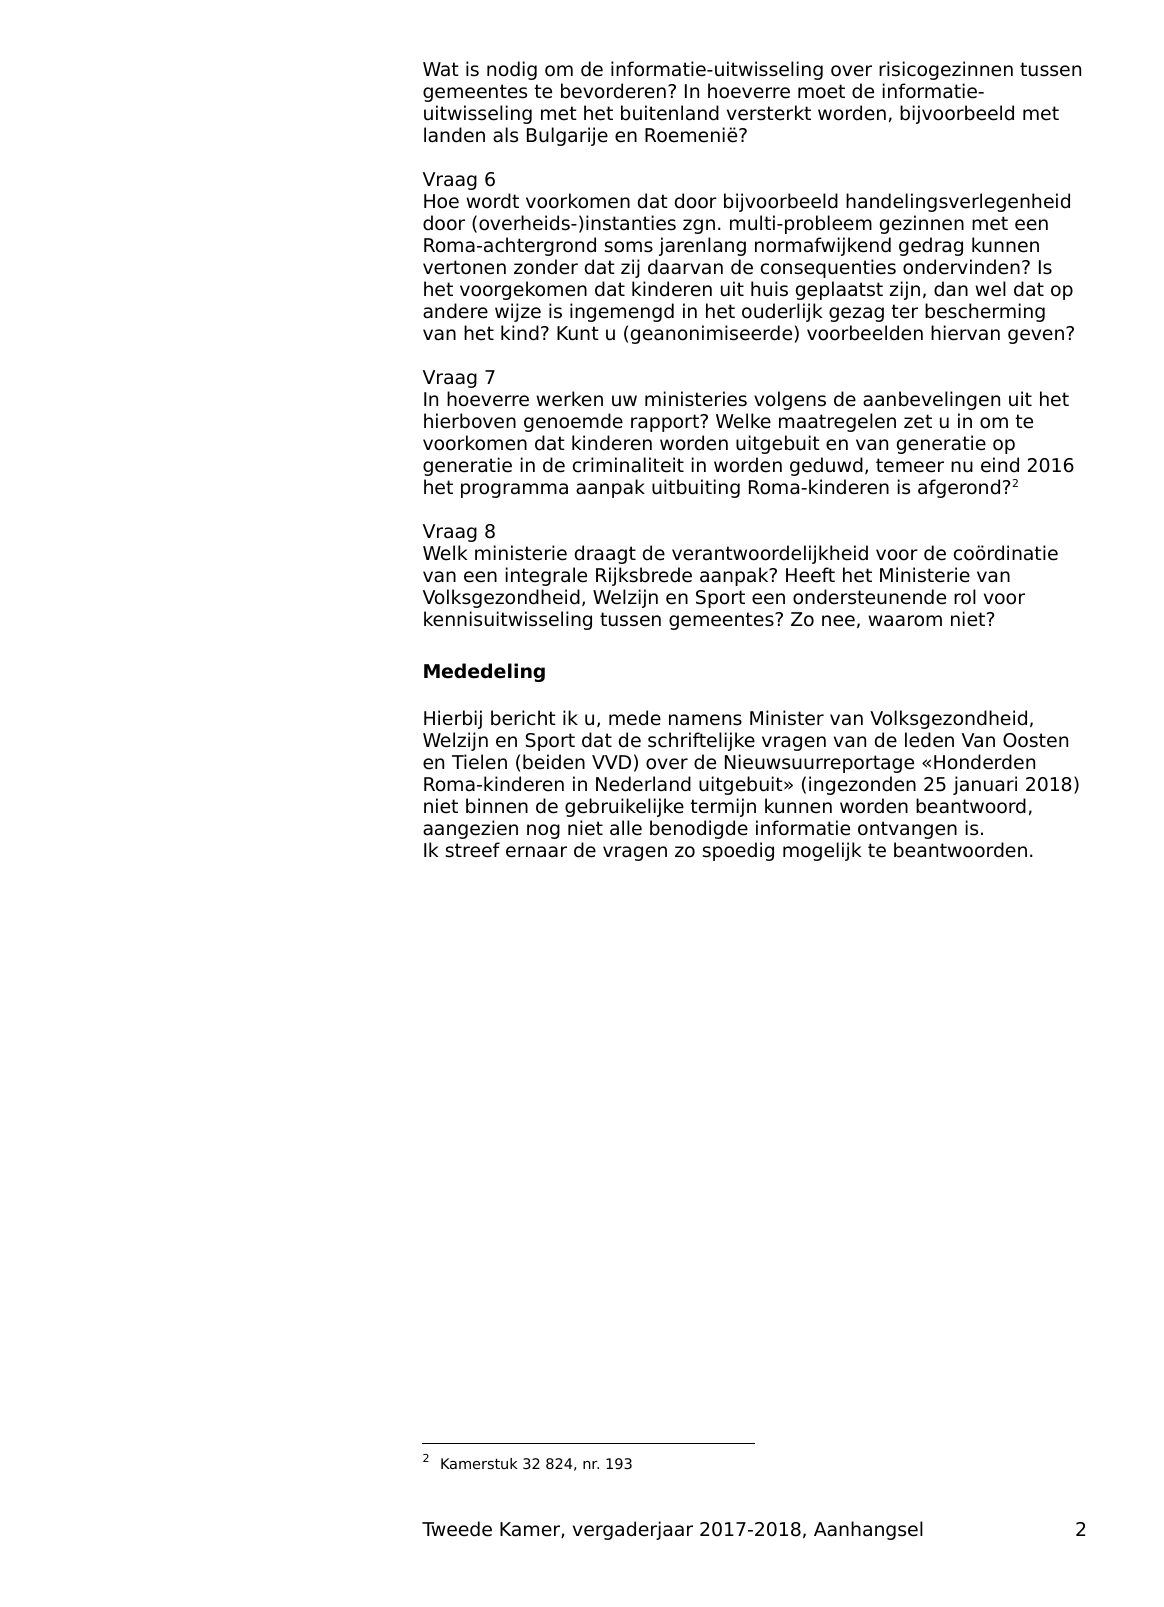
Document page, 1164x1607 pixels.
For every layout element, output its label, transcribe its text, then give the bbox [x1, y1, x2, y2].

subtitle Mededeling [422, 661, 1087, 683]
text Vraag 7 [422, 367, 1087, 389]
text In hoeverre werken uw ministeries volgens de aanbevelingen uit het hierboven genoemde rapport? Welke maatregelen zet u in om te voorkomen dat kinderen worden uitgebuit en van generatie op generatie in de criminaliteit in worden geduwd, temeer nu eind 2016 het programma aanpak uitbuiting Roma-kinderen is afgerond? [422, 389, 1087, 499]
text Hoe wordt voorkomen dat door bijvoorbeeld handelingsverlegenheid door (overheids-)instanties zgn. multi-probleem gezinnen met een Roma-achtergrond soms jarenlang normafwijkend gedrag kunnen vertonen zonder dat zij daarvan de consequenties ondervinden? Is het voorgekomen dat kinderen uit huis geplaatst zijn, dan wel dat op andere wijze is ingemengd in het ouderlijk gezag ter bescherming van het kind? Kunt u (geanonimiseerde) voorbeelden hiervan geven? [422, 191, 1087, 345]
text Wat is nodig om de informatie-uitwisseling over risicogezinnen tussen gemeentes te bevorderen? In hoeverre moet de informatie-uitwisseling met het buitenland versterkt worden, bijvoorbeeld met landen als Bulgarije en Roemenië? [422, 59, 1087, 147]
text Vraag 6 [422, 169, 1087, 191]
text Ik streef ernaar de vragen zo spoedig mogelijk te beantwoorden. [422, 840, 1087, 862]
text Welk ministerie draagt de verantwoordelijkheid voor de coördinatie van een integrale Rijksbrede aanpak? Heeft het Ministerie van Volksgezondheid, Welzijn en Sport een ondersteunende rol voor kennisuitwisseling tussen gemeentes? Zo nee, waarom niet? [422, 543, 1087, 631]
text Vraag 8 [422, 521, 1087, 543]
text Hierbij bericht ik u, mede namens Minister van Volksgezondheid, Welzijn en Sport dat de schriftelijke vragen van de leden Van Oosten en Tielen (beiden VVD) over de Nieuwsuurreportage «Honderden Roma-kinderen in Nederland uitgebuit» (ingezonden 25 januari 2018) niet binnen de gebruikelijke termijn kunnen worden beantwoord, aangezien nog niet alle benodigde informatie ontvangen is. [422, 708, 1087, 840]
text Kamerstuk 32 824, nr. 193 [422, 1452, 1087, 1474]
